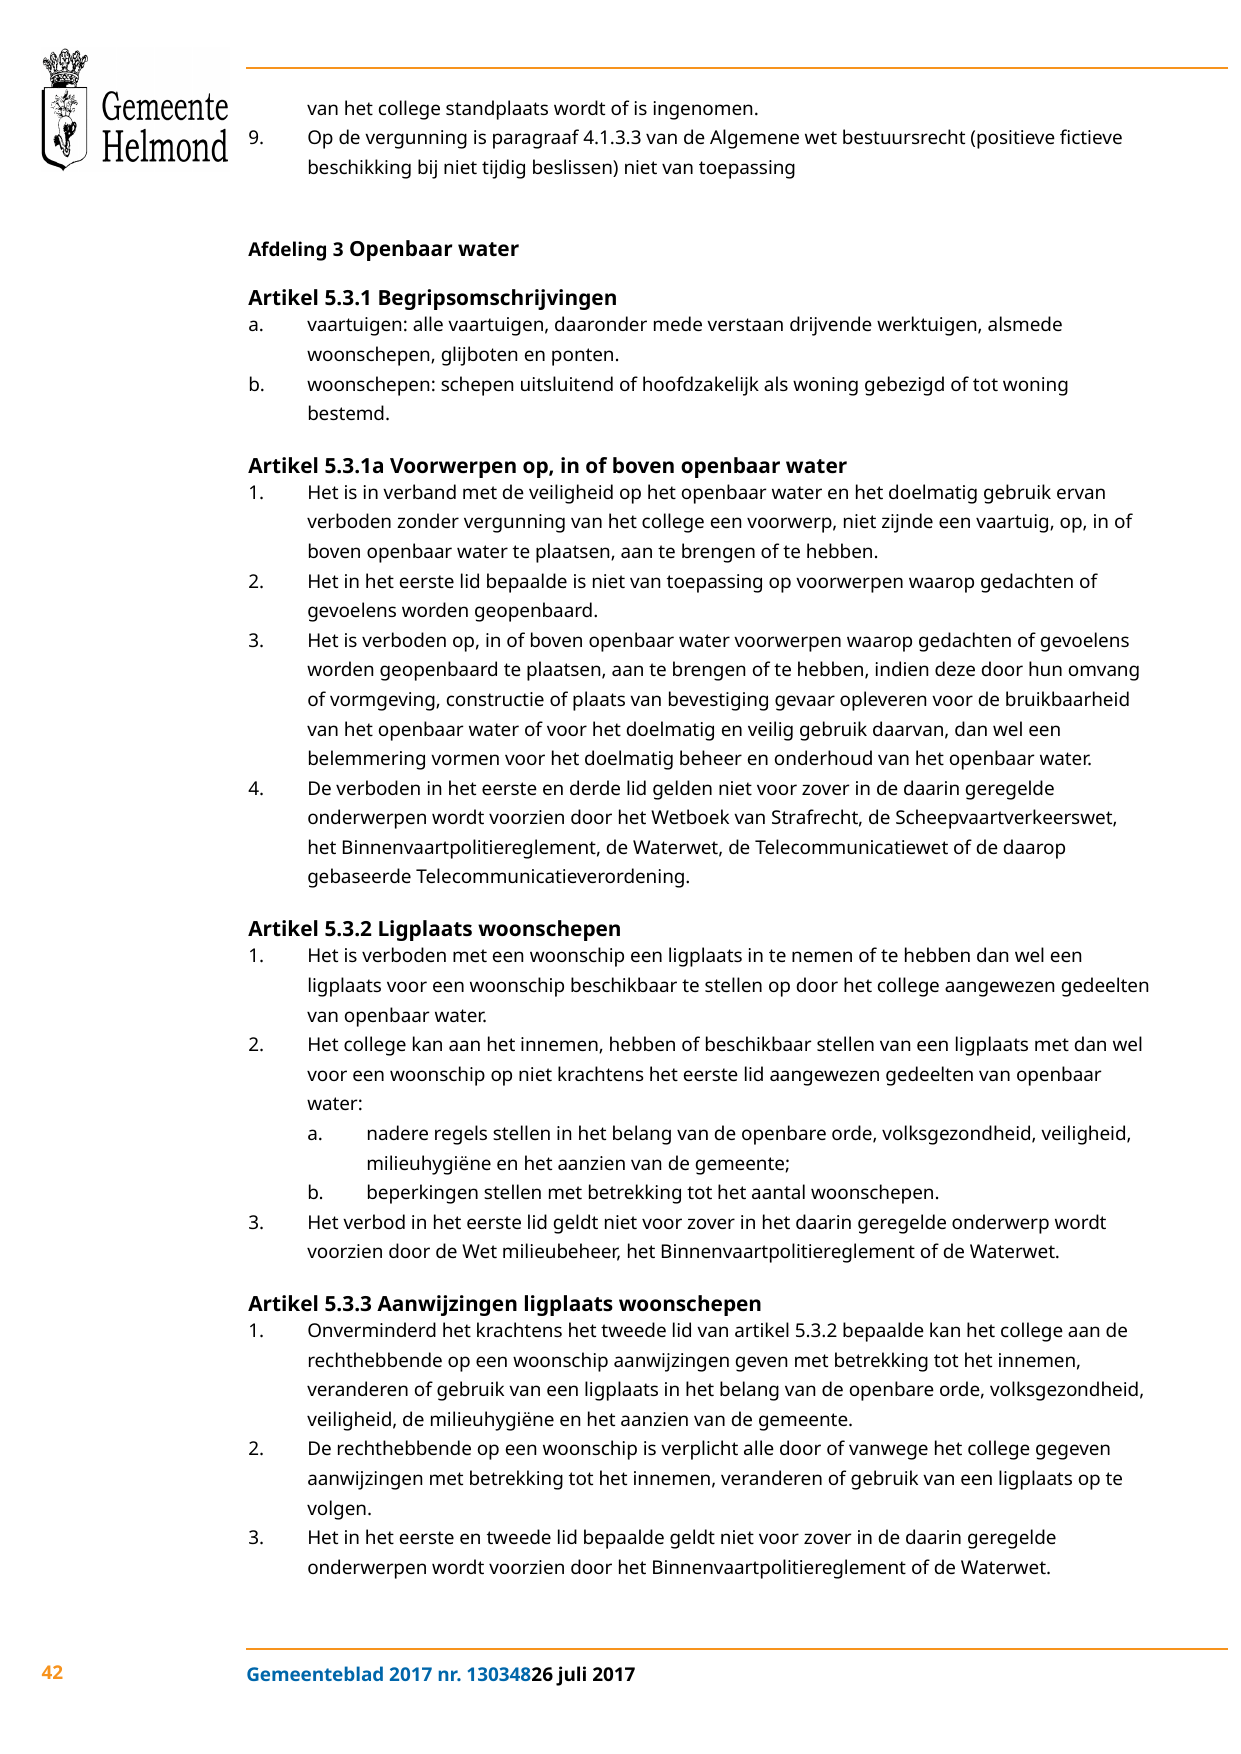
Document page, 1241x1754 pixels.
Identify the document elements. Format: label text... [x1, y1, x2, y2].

text Artikel 5.3.2 Ligplaats woonschepen [248, 914, 1152, 943]
text Artikel 5.3.3 Aanwijzingen ligplaats woonschepen [248, 1289, 1152, 1317]
list Het is in verband met de veiligheid op het openbaar water en het doelmatig gebruik ervan verboden zonder vergunning van het college een voorwerp, niet zijnde een vaartuig, op, in of boven openbaar water te plaatsen, aan te brengen of te hebben. [248, 479, 1152, 564]
list Het is verboden met een woonschip een ligplaats in te nemen of te hebben dan wel een ligplaats voor een woonschip beschikbaar te stellen op door het college aangewezen gedeelten van openbaar water. [248, 943, 1152, 1027]
list nadere regels stellen in het belang van de openbare orde, volksgezondheid, veiligheid, milieuhygiëne en het aanzien van de gemeente; [307, 1120, 1152, 1175]
picture [41, 47, 231, 172]
list Op de vergunning is paragraaf 4.1.3.3 van de Algemene wet bestuursrecht (positieve fictieve beschikking bij niet tijdig beslissen) niet van toepassing [248, 124, 1152, 180]
list van het college standplaats wordt of is ingenomen. [248, 95, 1152, 121]
list Het college kan aan het innemen, hebben of beschikbaar stellen van een ligplaats met dan wel voor een woonschip op niet krachtens het eerste lid aangewezen gedeelten van openbaar water: [248, 1031, 1152, 1116]
list woonschepen: schepen uitsluitend of hoofdzakelijk als woning gebezigd of tot woning bestemd. [248, 371, 1152, 426]
list Onverminderd het krachtens het tweede lid van artikel 5.3.2 bepaalde kan het college aan de rechthebbende op een woonschip aanwijzingen geven met betrekking tot het innemen, veranderen of gebruik van een ligplaats in het belang van de openbare orde, volksgezondheid, veiligheid, de milieuhygiëne en het aanzien van de gemeente. [248, 1317, 1152, 1432]
list vaartuigen: alle vaartuigen, daaronder mede verstaan drijvende werktuigen, alsmede woonschepen, glijboten en ponten. [248, 312, 1152, 367]
text Artikel 5.3.1a Voorwerpen op, in of boven openbaar water [248, 451, 1152, 479]
list De rechthebbende op een woonschip is verplicht alle door of vanwege het college gegeven aanwijzingen met betrekking tot het innemen, veranderen of gebruik van een ligplaats op te volgen. [248, 1436, 1152, 1521]
list Het verbod in het eerste lid geldt niet voor zover in het daarin geregelde onderwerp wordt voorzien door de Wet milieubeheer, het Binnenvaartpolitiereglement of de Waterwet. [248, 1209, 1152, 1264]
list Het in het eerste en tweede lid bepaalde geldt niet voor zover in de daarin geregelde onderwerpen wordt voorzien door het Binnenvaartpolitiereglement of de Waterwet. [248, 1524, 1152, 1580]
list Het in het eerste lid bepaalde is niet van toepassing op voorwerpen waarop gedachten of gevoelens worden geopenbaard. [248, 568, 1152, 623]
text Afdeling 3 Openbaar water [248, 234, 1152, 262]
list De verboden in het eerste en derde lid gelden niet voor zover in de daarin geregelde onderwerpen wordt voorzien door het Wetboek van Strafrecht, de Scheepvaartverkeerswet, het Binnenvaartpolitiereglement, de Waterwet, de Telecommunicatiewet of de daarop gebaseerde Telecommunicatieverordening. [248, 775, 1152, 889]
text Artikel 5.3.1 Begripsomschrijvingen [248, 283, 1152, 312]
list beperkingen stellen met betrekking tot het aantal woonschepen. [307, 1179, 1152, 1205]
list Het is verboden op, in of boven openbaar water voorwerpen waarop gedachten of gevoelens worden geopenbaard te plaatsen, aan te brengen of te hebben, indien deze door hun omvang of vormgeving, constructie of plaats van bevestiging gevaar opleveren voor de bruikbaarheid van het openbaar water of voor het doelmatig en veilig gebruik daarvan, dan wel een belemmering vormen voor het doelmatig beheer en onderhoud van het openbaar water. [248, 627, 1152, 771]
